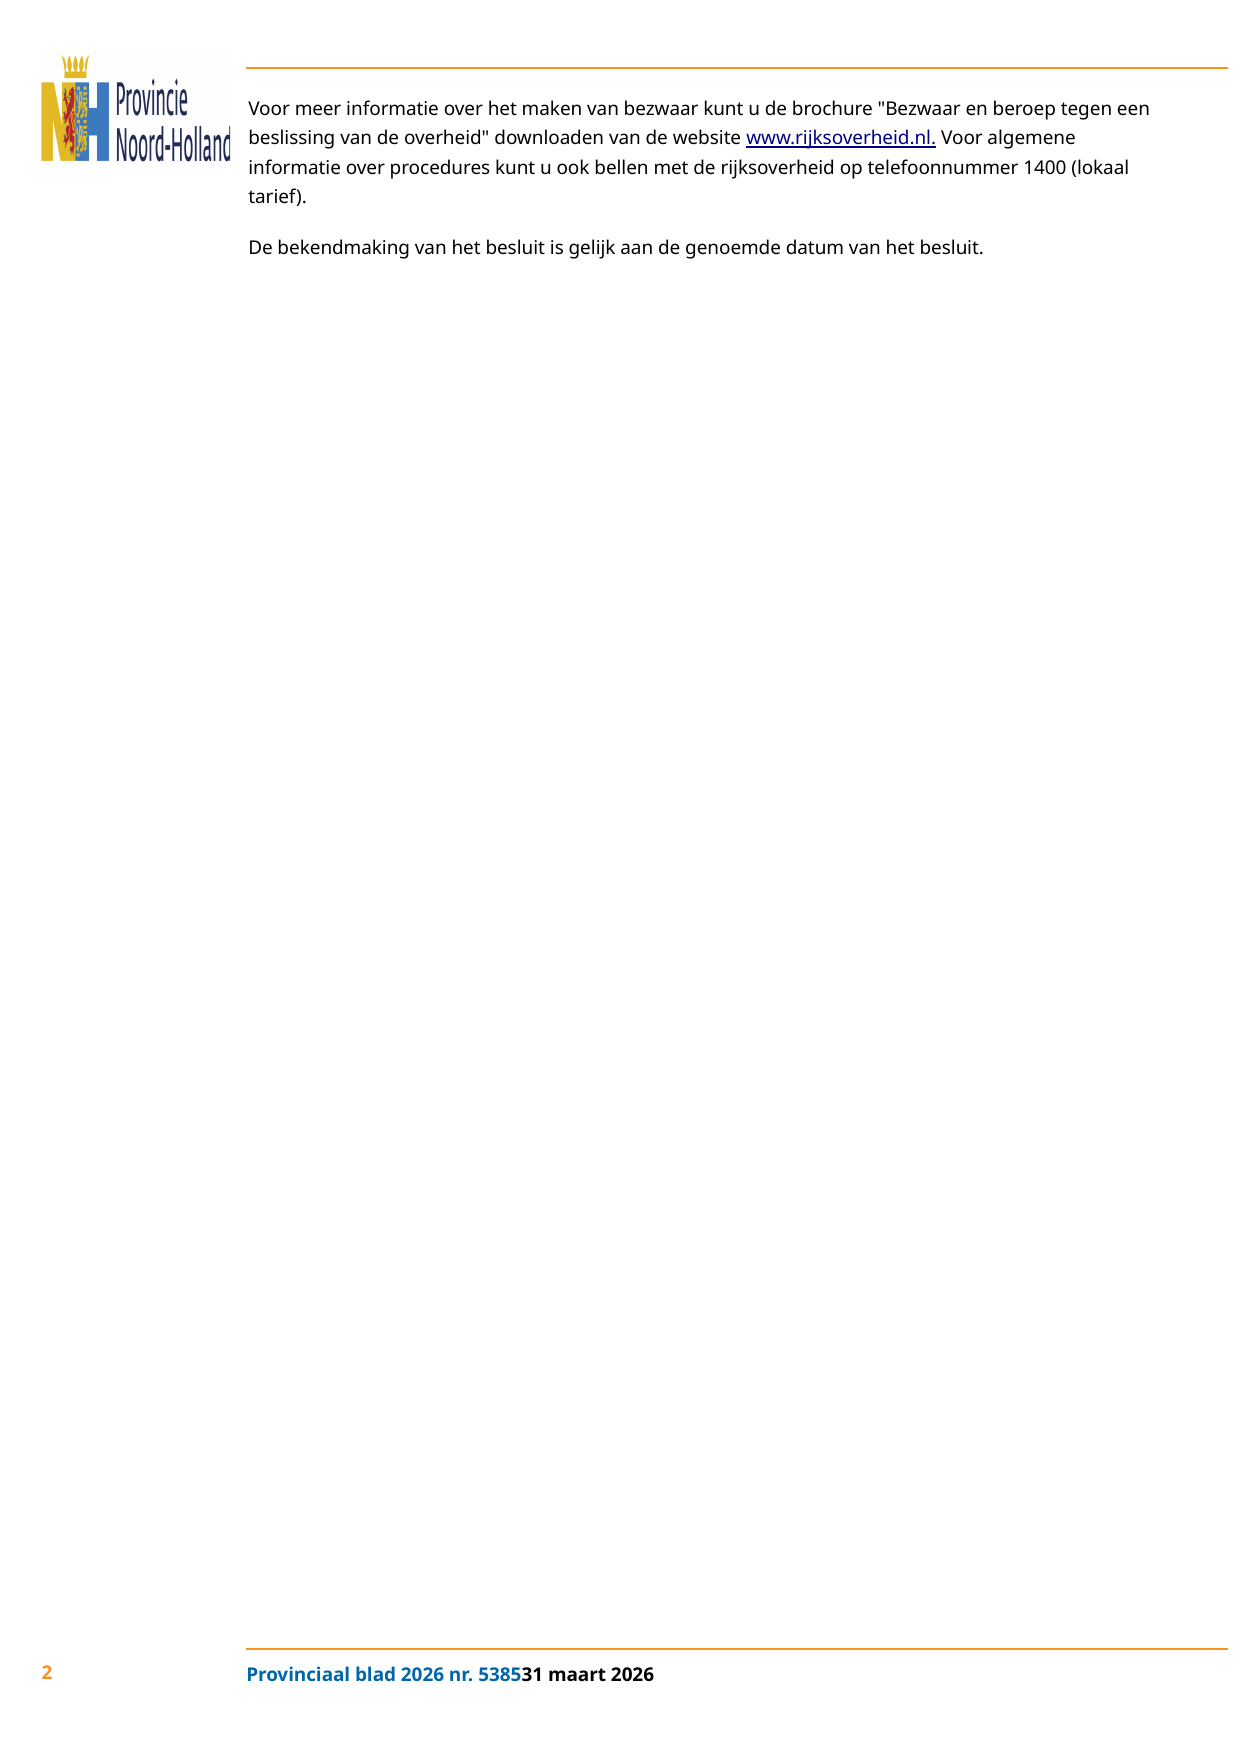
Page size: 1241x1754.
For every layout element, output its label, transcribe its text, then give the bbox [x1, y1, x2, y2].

picture [41, 47, 231, 172]
text Voor meer informatie over het maken van bezwaar kunt u de brochure "Bezwaar en beroep tegen een beslissing van de overheid" downloaden van de website www.rijksoverheid.nl. Voor algemene informatie over procedures kunt u ook bellen met de rijksoverheid op telefoonnummer 1400 (lokaal tarief). [248, 95, 1152, 209]
text De bekendmaking van het besluit is gelijk aan de genoemde datum van het besluit. [248, 234, 1152, 260]
